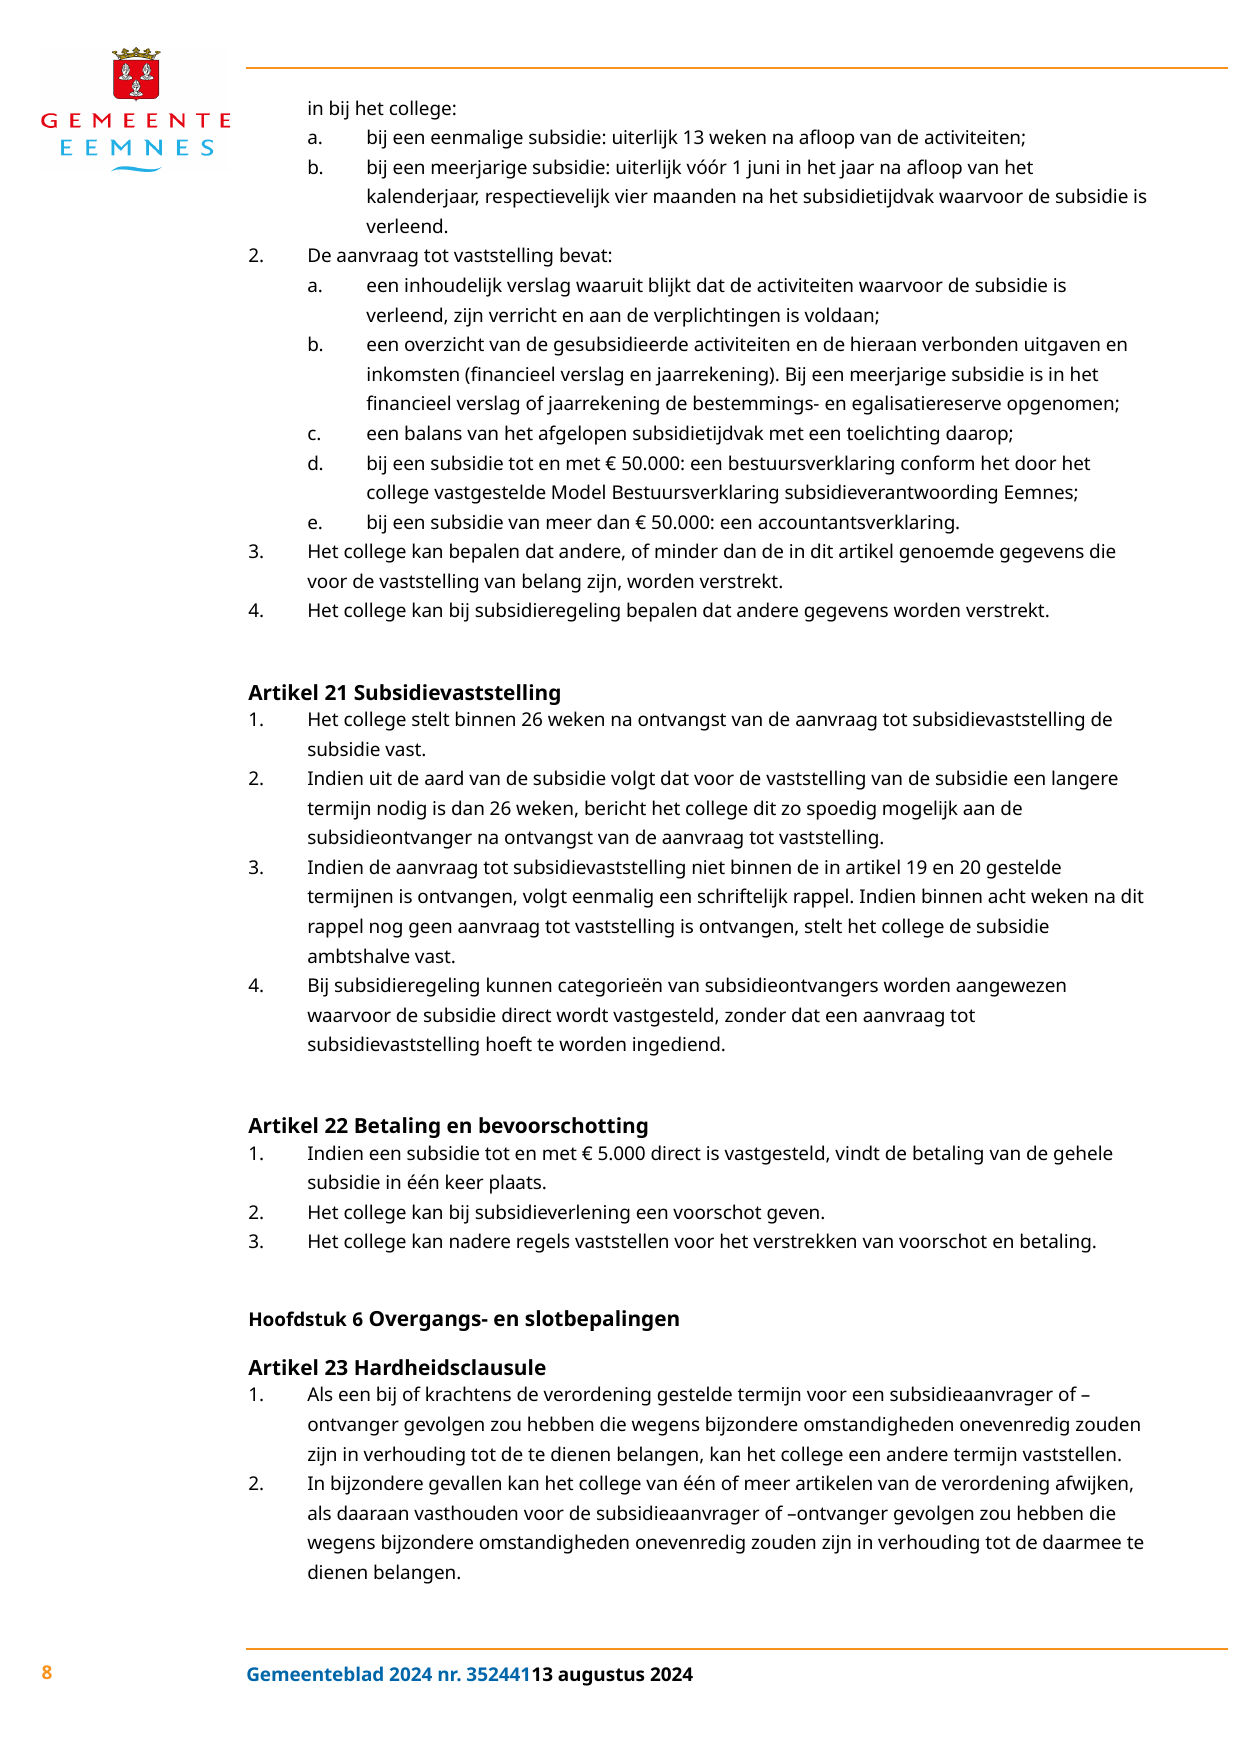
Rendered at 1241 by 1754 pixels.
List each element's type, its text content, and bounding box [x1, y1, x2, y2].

list Het college kan bepalen dat andere, of minder dan de in dit artikel genoemde gegevens die voor de vaststelling van belang zijn, worden verstrekt. [248, 538, 1152, 594]
list Indien de aanvraag tot subsidievaststelling niet binnen de in artikel 19 en 20 gestelde termijnen is ontvangen, volgt eenmalig een schriftelijk rappel. Indien binnen acht weken na dit rappel nog geen aanvraag tot vaststelling is ontvangen, stelt het college de subsidie ambtshalve vast. [248, 854, 1152, 968]
list een overzicht van de gesubsidieerde activiteiten en de hieraan verbonden uitgaven en inkomsten (financieel verslag en jaarrekening). Bij een meerjarige subsidie is in het financieel verslag of jaarrekening de bestemmings- en egalisatiereserve opgenomen; [307, 331, 1152, 416]
text Hoofdstuk 6 Overgangs- en slotbepalingen [248, 1304, 1152, 1332]
list in bij het college: [248, 95, 1152, 121]
list In bijzondere gevallen kan het college van één of meer artikelen van de verordening afwijken, als daaraan vasthouden voor de subsidieaanvrager of –ontvanger gevolgen zou hebben die wegens bijzondere omstandigheden onevenredig zouden zijn in verhouding tot de daarmee te dienen belangen. [248, 1470, 1152, 1585]
list bij een eenmalige subsidie: uiterlijk 13 weken na afloop van de activiteiten; [307, 124, 1152, 150]
list bij een subsidie tot en met € 50.000: een bestuursverklaring conform het door het college vastgestelde Model Bestuursverklaring subsidieverantwoording Eemnes; [307, 450, 1152, 505]
text Artikel 22 Betaling en bevoorschotting [248, 1112, 1152, 1140]
text Artikel 21 Subsidievaststelling [248, 678, 1152, 706]
list Indien een subsidie tot en met € 5.000 direct is vastgesteld, vindt de betaling van de gehele subsidie in één keer plaats. [248, 1140, 1152, 1195]
list Het college kan nadere regels vaststellen voor het verstrekken van voorschot en betaling. [248, 1229, 1152, 1254]
list een inhoudelijk verslag waaruit blijkt dat de activiteiten waarvoor de subsidie is verleend, zijn verricht en aan de verplichtingen is voldaan; [307, 272, 1152, 328]
text Artikel 23 Hardheidsclausule [248, 1353, 1152, 1382]
list Het college kan bij subsidieverlening een voorschot geven. [248, 1199, 1152, 1225]
list Het college stelt binnen 26 weken na ontvangst van de aanvraag tot subsidievaststelling de subsidie vast. [248, 706, 1152, 761]
list een balans van het afgelopen subsidietijdvak met een toelichting daarop; [307, 420, 1152, 446]
list Indien uit de aard van de subsidie volgt dat voor de vaststelling van de subsidie een langere termijn nodig is dan 26 weken, bericht het college dit zo spoedig mogelijk aan de subsidieontvanger na ontvangst van de aanvraag tot vaststelling. [248, 765, 1152, 850]
list bij een meerjarige subsidie: uiterlijk vóór 1 juni in het jaar na afloop van het kalenderjaar, respectievelijk vier maanden na het subsidietijdvak waarvoor de subsidie is verleend. [307, 154, 1152, 239]
list bij een subsidie van meer dan € 50.000: een accountantsverklaring. [307, 509, 1152, 535]
list Als een bij of krachtens de verordening gestelde termijn voor een subsidieaanvrager of –ontvanger gevolgen zou hebben die wegens bijzondere omstandigheden onevenredig zouden zijn in verhouding tot de te dienen belangen, kan het college een andere termijn vaststellen. [248, 1382, 1152, 1467]
list Bij subsidieregeling kunnen categorieën van subsidieontvangers worden aangewezen waarvoor de subsidie direct wordt vastgesteld, zonder dat een aanvraag tot subsidievaststelling hoeft te worden ingediend. [248, 972, 1152, 1057]
list Het college kan bij subsidieregeling bepalen dat andere gegevens worden verstrekt. [248, 598, 1152, 623]
picture [41, 47, 231, 172]
list De aanvraag tot vaststelling bevat: [248, 243, 1152, 268]
